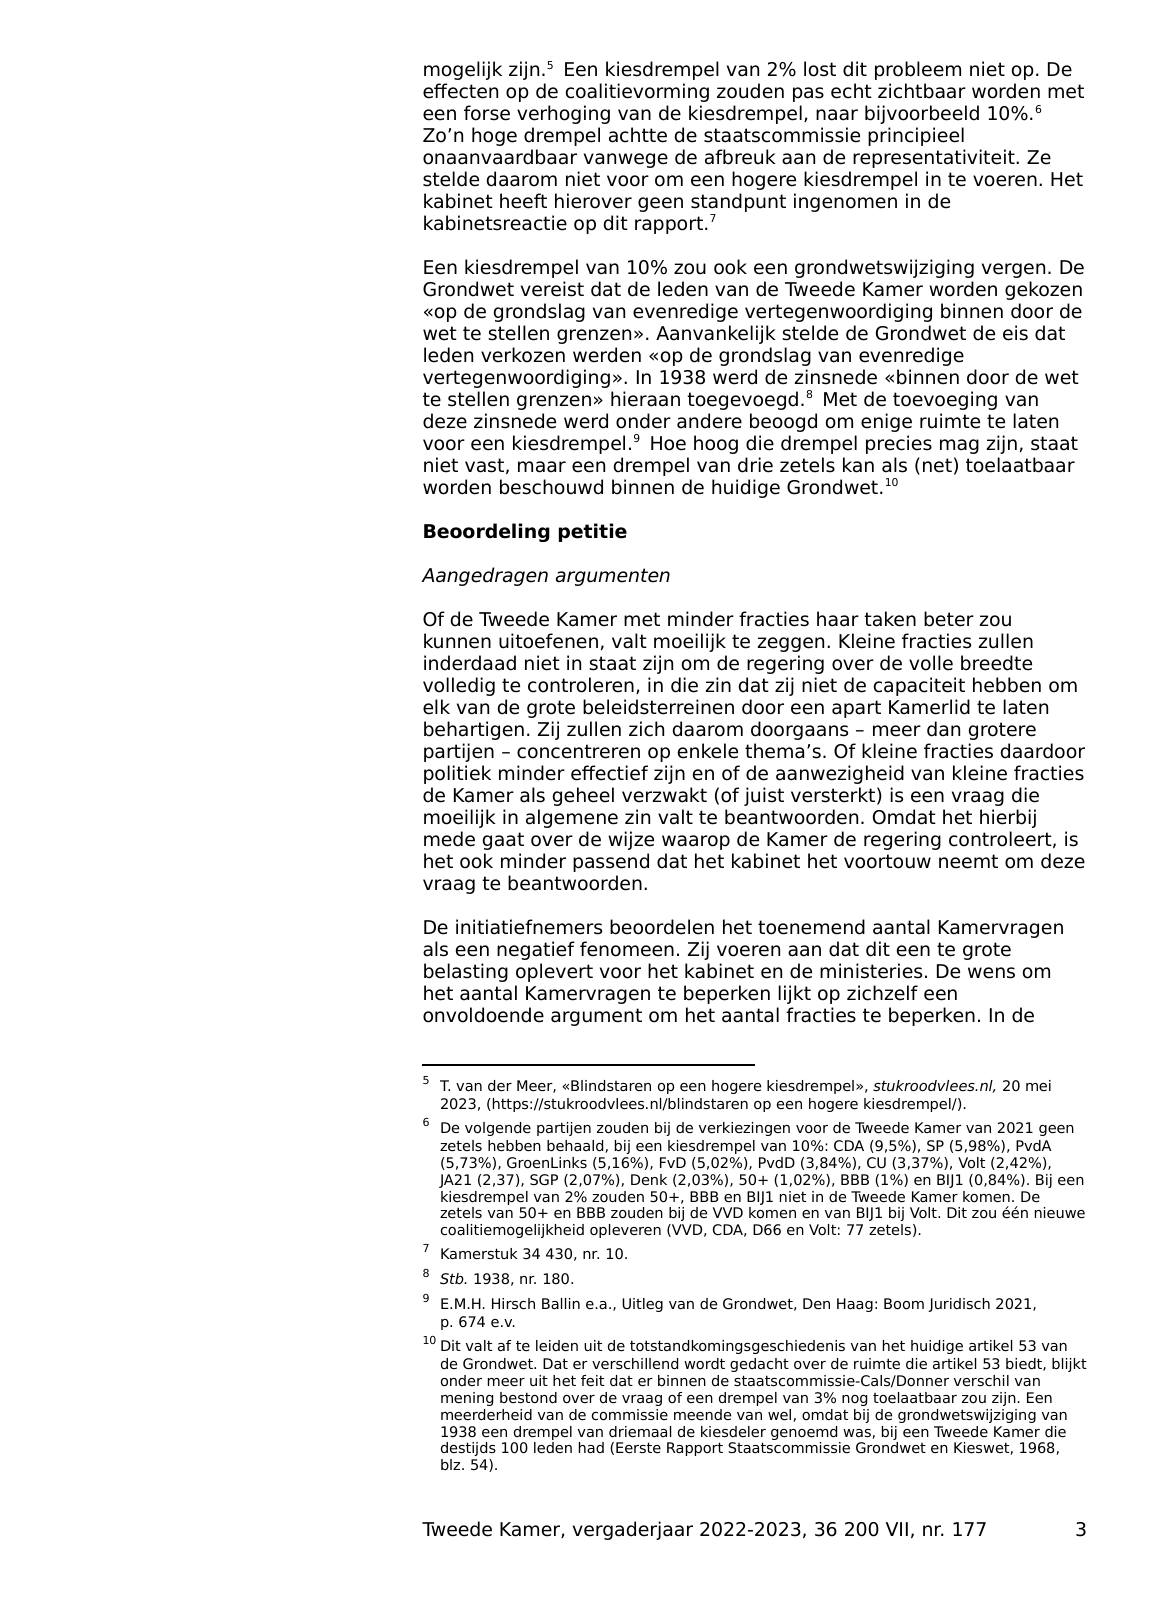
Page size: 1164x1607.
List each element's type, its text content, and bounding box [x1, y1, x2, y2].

text Kamerstuk 34 430, nr. 10. [422, 1242, 1087, 1264]
text Stb. 1938, nr. 180. [422, 1267, 1087, 1289]
text E.M.H. Hirsch Ballin e.a., Uitleg van de Grondwet, Den Haag: Boom Juridisch 2021, p. 674 e.v. [422, 1292, 1087, 1331]
text Dit valt af te leiden uit de totstandkomingsgeschiedenis van het huidige artikel 53 van de Grondwet. Dat er verschillend wordt gedacht over de ruimte die artikel 53 biedt, blijkt onder meer uit het feit dat er binnen de staatscommissie-Cals/Donner verschil van mening bestond over de vraag of een drempel van 3% nog toelaatbaar zou zijn. Een meerderheid van de commissie meende van wel, omdat bij de grondwetswijziging van 1938 een drempel van driemaal de kiesdeler genoemd was, bij een Tweede Kamer die destijds 100 leden had (Eerste Rapport Staatscommissie Grondwet en Kieswet, 1968, blz. 54). [422, 1334, 1087, 1474]
subtitle Aangedragen argumenten [422, 565, 1087, 587]
text De volgende partijen zouden bij de verkiezingen voor de Tweede Kamer van 2021 geen zetels hebben behaald, bij een kiesdrempel van 10%: CDA (9,5%), SP (5,98%), PvdA (5,73%), GroenLinks (5,16%), FvD (5,02%), PvdD (3,84%), CU (3,37%), Volt (2,42%), JA21 (2,37), SGP (2,07%), Denk (2,03%), 50+ (1,02%), BBB (1%) en BIJ1 (0,84%). Bij een kiesdrempel van 2% zouden 50+, BBB en BIJ1 niet in de Tweede Kamer komen. De zetels van 50+ en BBB zouden bij de VVD komen en van BIJ1 bij Volt. Dit zou één nieuwe coalitiemogelijkheid opleveren (VVD, CDA, D66 en Volt: 77 zetels). [422, 1116, 1087, 1239]
text T. van der Meer, «Blindstaren op een hogere kiesdrempel», stukroodvlees.nl, 20 mei 2023, (https://stukroodvlees.nl/blindstaren op een hogere kiesdrempel/). [422, 1074, 1087, 1113]
text mogelijk zijn. Een kiesdrempel van 2% lost dit probleem niet op. De effecten op de coalitievorming zouden pas echt zichtbaar worden met een forse verhoging van de kiesdrempel, naar bijvoorbeeld 10%. Zo’n hoge drempel achtte de staatscommissie principieel onaanvaardbaar vanwege de afbreuk aan de representativiteit. Ze stelde daarom niet voor om een hogere kiesdrempel in te voeren. Het kabinet heeft hierover geen standpunt ingenomen in de kabinetsreactie op dit rapport. [422, 59, 1087, 235]
text Een kiesdrempel van 10% zou ook een grondwetswijziging vergen. De Grondwet vereist dat de leden van de Tweede Kamer worden gekozen «op de grondslag van evenredige vertegenwoordiging binnen door de wet te stellen grenzen». Aanvankelijk stelde de Grondwet de eis dat leden verkozen werden «op de grondslag van evenredige vertegenwoordiging». In 1938 werd de zinsnede «binnen door de wet te stellen grenzen» hieraan toegevoegd. Met de toevoeging van deze zinsnede werd onder andere beoogd om enige ruimte te laten voor een kiesdrempel. Hoe hoog die drempel precies mag zijn, staat niet vast, maar een drempel van drie zetels kan als (net) toelaatbaar worden beschouwd binnen de huidige Grondwet. [422, 257, 1087, 499]
text De initiatiefnemers beoordelen het toenemend aantal Kamervragen als een negatief fenomeen. Zij voeren aan dat dit een te grote belasting oplevert voor het kabinet en de ministeries. De wens om het aantal Kamervragen te beperken lijkt op zichzelf een onvoldoende argument om het aantal fracties te beperken. In de [422, 917, 1087, 1027]
text Of de Tweede Kamer met minder fracties haar taken beter zou kunnen uitoefenen, valt moeilijk te zeggen. Kleine fracties zullen inderdaad niet in staat zijn om de regering over de volle breedte volledig te controleren, in die zin dat zij niet de capaciteit hebben om elk van de grote beleidsterreinen door een apart Kamerlid te laten behartigen. Zij zullen zich daarom doorgaans – meer dan grotere partijen – concentreren op enkele thema’s. Of kleine fracties daardoor politiek minder effectief zijn en of de aanwezigheid van kleine fracties de Kamer als geheel verzwakt (of juist versterkt) is een vraag die moeilijk in algemene zin valt te beantwoorden. Omdat het hierbij mede gaat over de wijze waarop de Kamer de regering controleert, is het ook minder passend dat het kabinet het voortouw neemt om deze vraag te beantwoorden. [422, 609, 1087, 895]
subtitle Beoordeling petitie [422, 521, 1087, 543]
